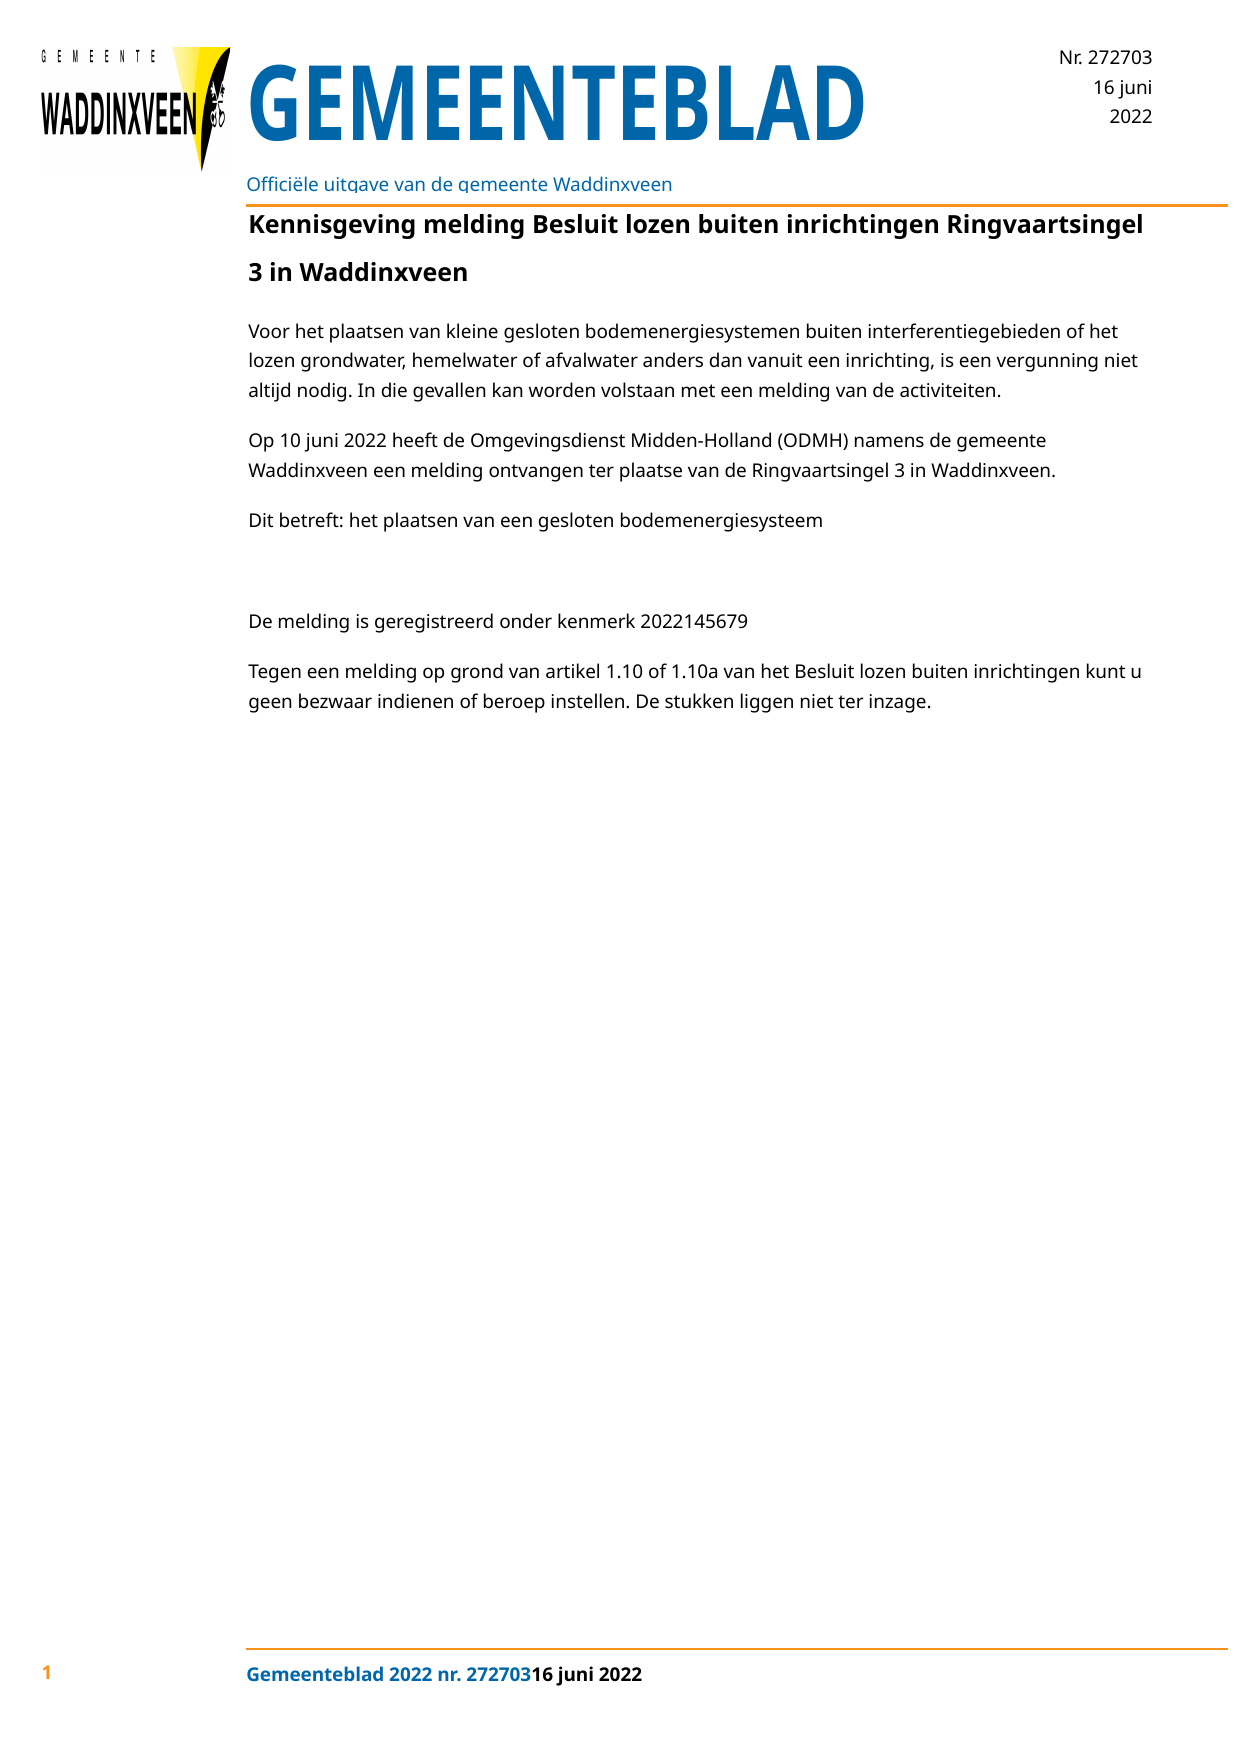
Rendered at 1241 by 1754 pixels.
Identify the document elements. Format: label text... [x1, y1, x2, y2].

text De melding is geregistreerd onder kenmerk 2022145679 [248, 608, 1152, 634]
text Kennisgeving melding Besluit lozen buiten inrichtingen Ringvaartsingel 3 in Waddinxveen [248, 207, 1152, 288]
picture [41, 47, 231, 172]
text Voor het plaatsen van kleine gesloten bodemenergiesystemen buiten interferentiegebieden of het lozen grondwater, hemelwater of afvalwater anders dan vanuit een inrichting, is een vergunning niet altijd nodig. In die gevallen kan worden volstaan met een melding van de activiteiten. [248, 318, 1152, 403]
text Tegen een melding op grond van artikel 1.10 of 1.10a van het Besluit lozen buiten inrichtingen kunt u geen bezwaar indienen of beroep instellen. De stukken liggen niet ter inzage. [248, 659, 1152, 714]
text Dit betreft: het plaatsen van een gesloten bodemenergiesysteem [248, 507, 1152, 533]
text Op 10 juni 2022 heeft de Omgevingsdienst Midden-Holland (ODMH) namens de gemeente Waddinxveen een melding ontvangen ter plaatse van de Ringvaartsingel 3 in Waddinxveen. [248, 427, 1152, 483]
